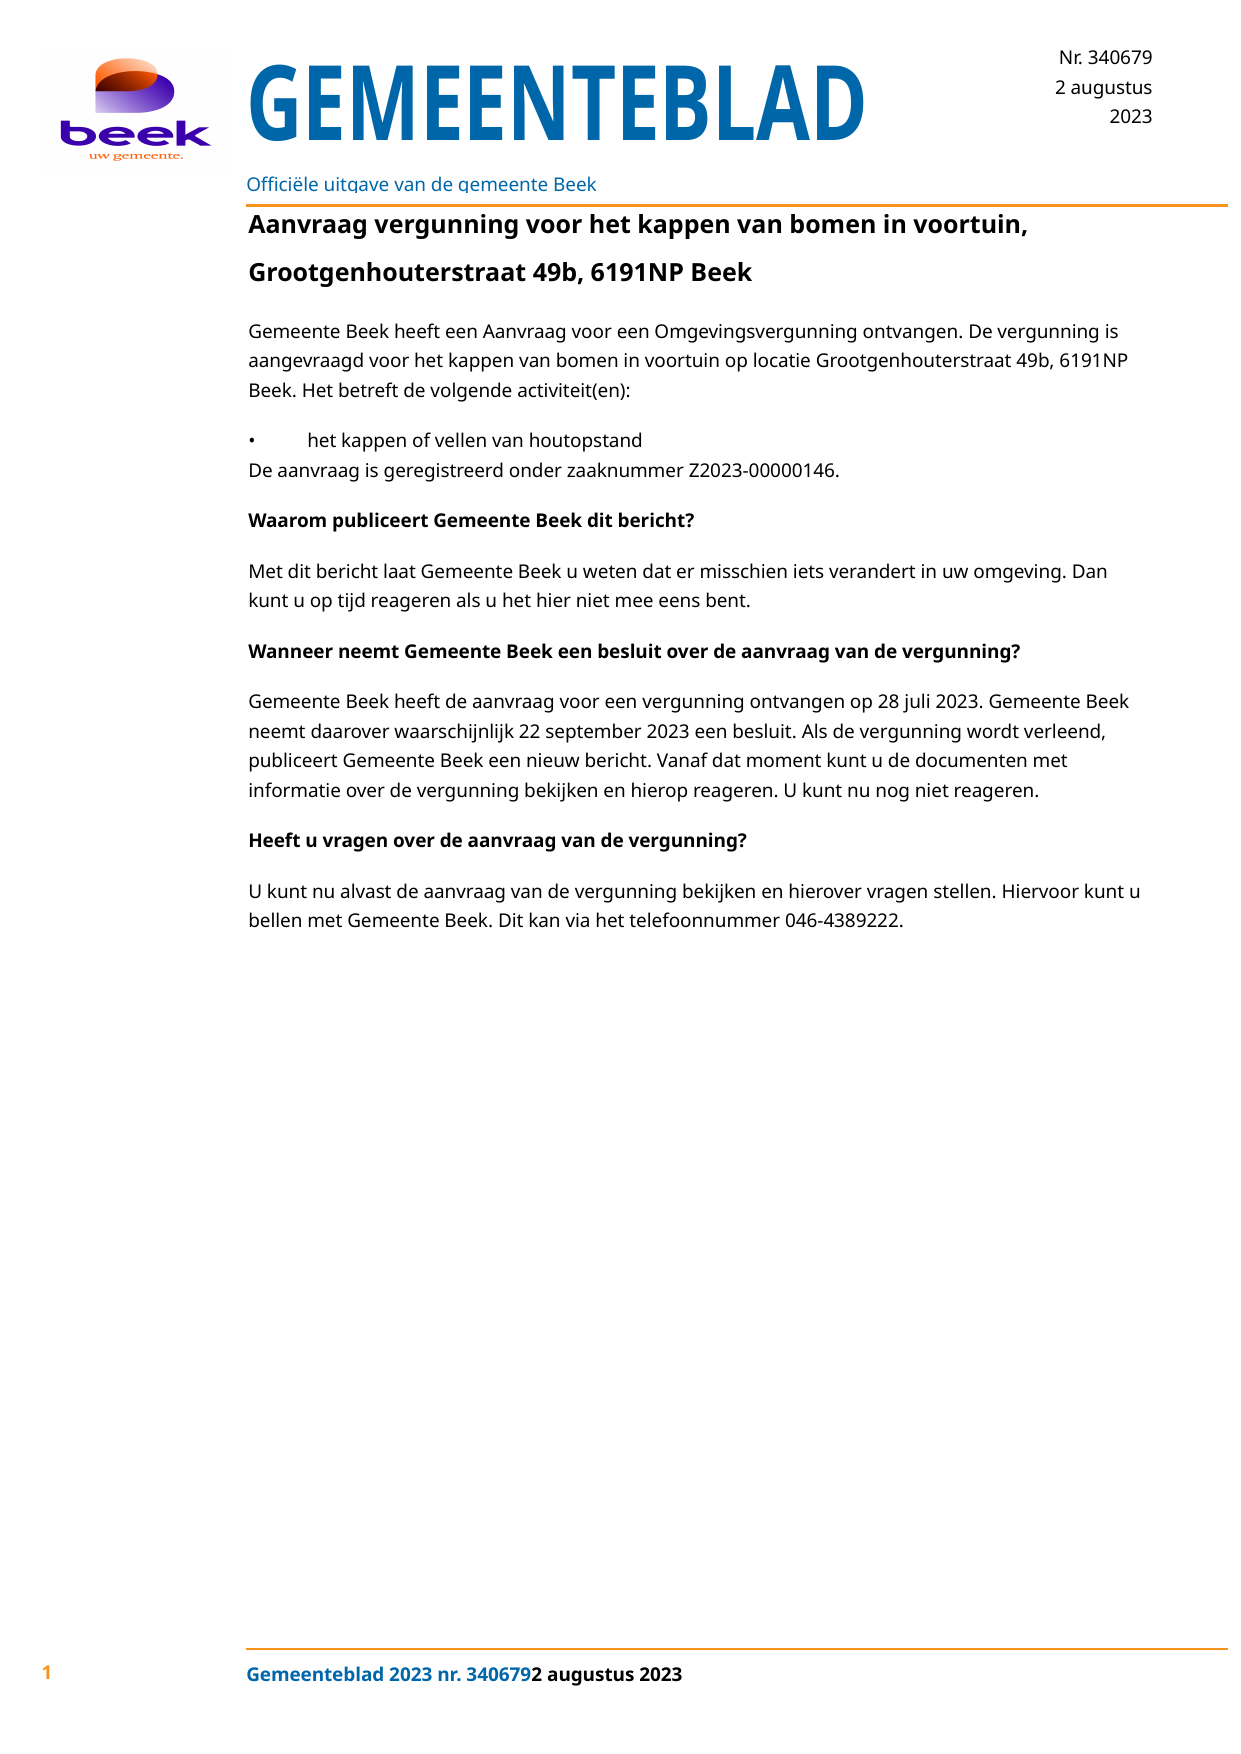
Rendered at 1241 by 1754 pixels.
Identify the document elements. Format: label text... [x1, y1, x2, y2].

text Aanvraag vergunning voor het kappen van bomen in voortuin, Grootgenhouterstraat 49b, 6191NP Beek [248, 207, 1152, 288]
text Heeft u vragen over de aanvraag van de vergunning? [248, 827, 1152, 853]
text Waarom publiceert Gemeente Beek dit bericht? [248, 507, 1152, 533]
list het kappen of vellen van houtopstand [248, 427, 1152, 453]
text Gemeente Beek heeft de aanvraag voor een vergunning ontvangen op 28 juli 2023. Gemeente Beek neemt daarover waarschijnlijk 22 september 2023 een besluit. Als de vergunning wordt verleend, publiceert Gemeente Beek een nieuw bericht. Vanaf dat moment kunt u de documenten met informatie over de vergunning bekijken en hierop reageren. U kunt nu nog niet reageren. [248, 688, 1152, 803]
text U kunt nu alvast de aanvraag van de vergunning bekijken en hierover vragen stellen. Hiervoor kunt u bellen met Gemeente Beek. Dit kan via het telefoonnummer 046-4389222. [248, 878, 1152, 933]
text Wanneer neemt Gemeente Beek een besluit over de aanvraag van de vergunning? [248, 638, 1152, 664]
text Gemeente Beek heeft een Aanvraag voor een Omgevingsvergunning ontvangen. De vergunning is aangevraagd voor het kappen van bomen in voortuin op locatie Grootgenhouterstraat 49b, 6191NP Beek. Het betreft de volgende activiteit(en): [248, 318, 1152, 403]
text De aanvraag is geregistreerd onder zaaknummer Z2023-00000146. [248, 457, 1152, 483]
text Met dit bericht laat Gemeente Beek u weten dat er misschien iets verandert in uw omgeving. Dan kunt u op tijd reageren als u het hier niet mee eens bent. [248, 558, 1152, 613]
picture [41, 47, 231, 172]
